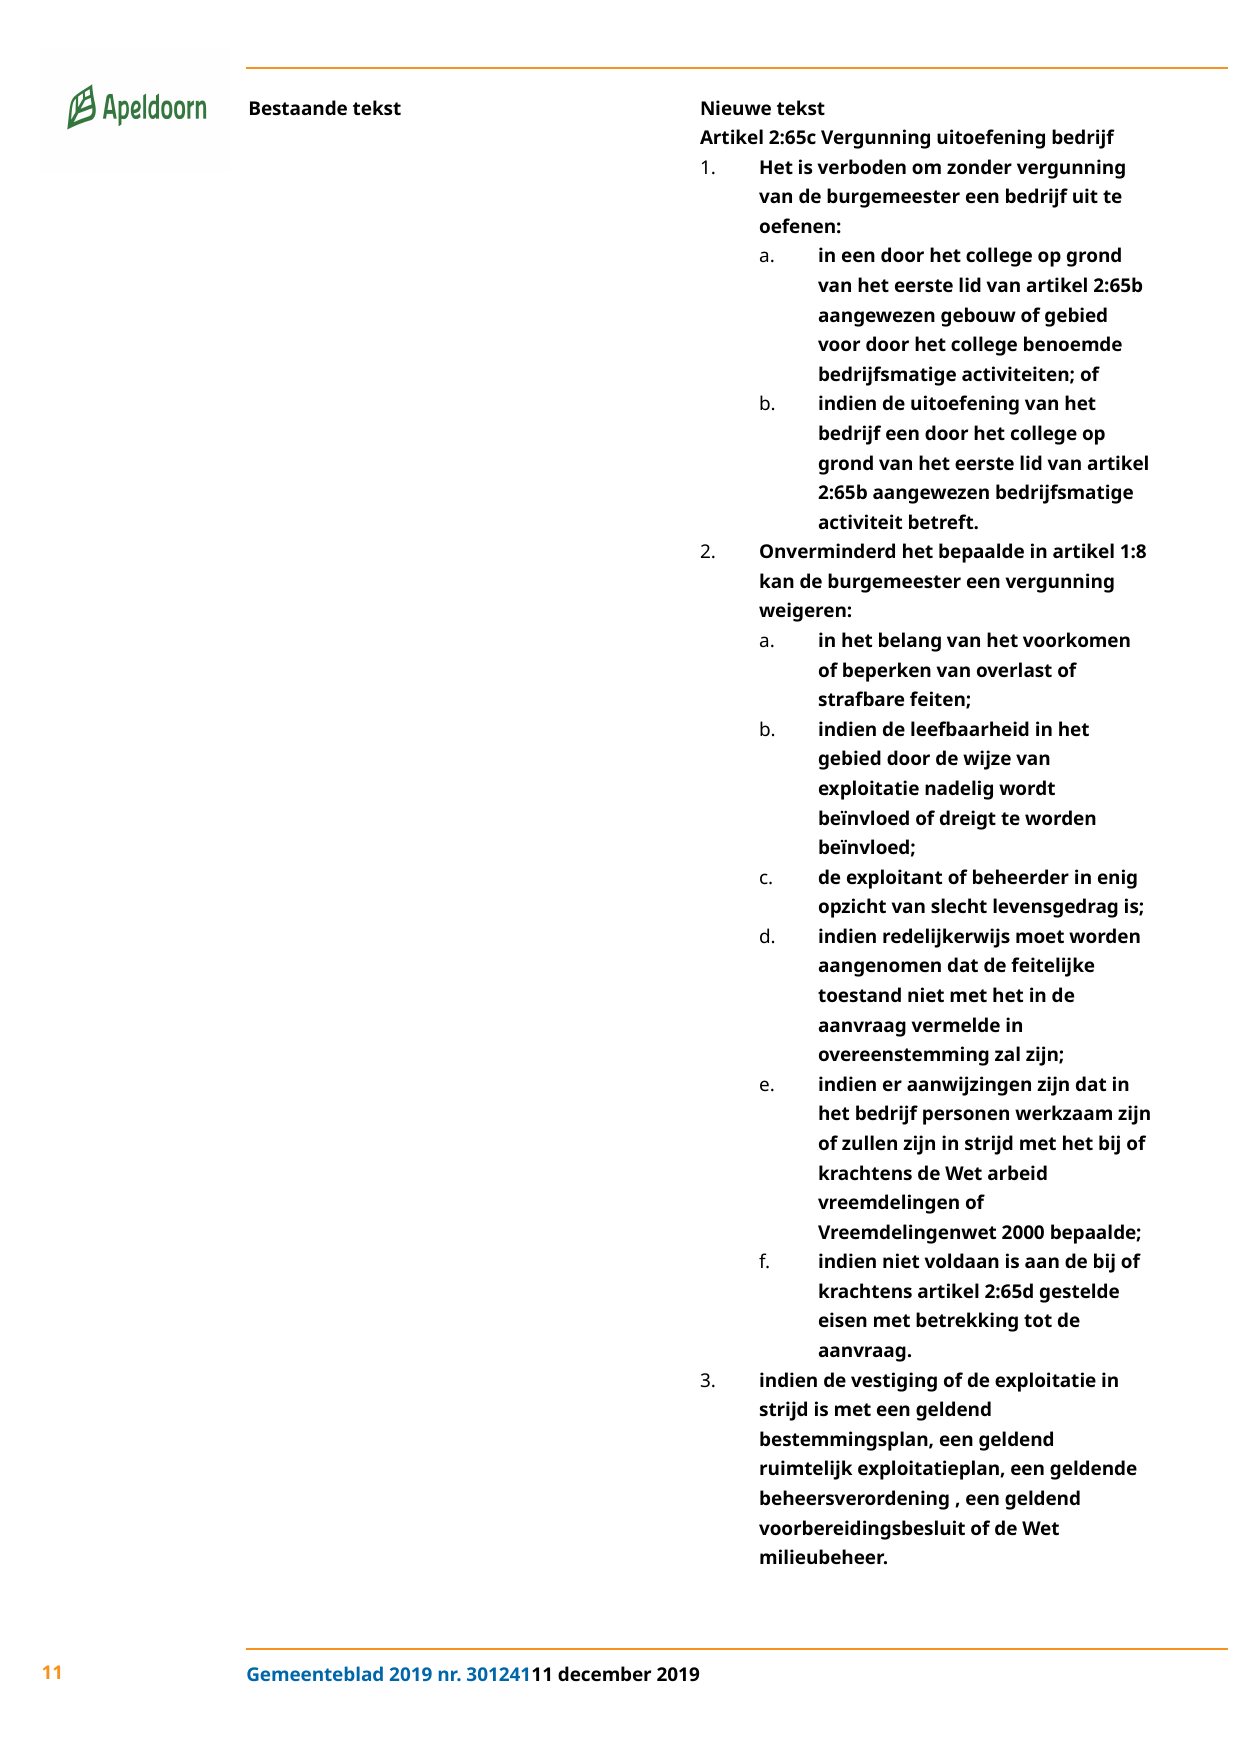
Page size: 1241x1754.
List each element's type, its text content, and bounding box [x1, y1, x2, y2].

table_header Nieuwe tekst Artikel 2:65c Vergunning uitoefening bedrijf Het is verboden om zonder vergunning van de burgemeester een bedrijf uit te oefenen: in een door het college op grond van het eerste lid van artikel 2:65b aangewezen gebouw of gebied voor door het college benoemde bedrijfsmatige activiteiten; of indien de uitoefening van het bedrijf een door het college op grond van het eerste lid van artikel 2:65b aangewezen bedrijfsmatige activiteit betreft. Onverminderd het bepaalde in artikel 1:8 kan de burgemeester een vergunning weigeren: in het belang van het voorkomen of beperken van overlast of strafbare feiten; indien de leefbaarheid in het gebied door de wijze van exploitatie nadelig wordt beïnvloed of dreigt te worden beïnvloed; de exploitant of beheerder in enig opzicht van slecht levensgedrag is; indien redelijkerwijs moet worden aangenomen dat de feitelijke toestand niet met het in de aanvraag vermelde in overeenstemming zal zijn; indien er aanwijzingen zijn dat in het bedrijf personen werkzaam zijn of zullen zijn in strijd met het bij of krachtens de Wet arbeid vreemdelingen of Vreemdelingenwet 2000 bepaalde; indien niet voldaan is aan de bij of krachtens artikel 2:65d gestelde eisen met betrekking tot de aanvraag. indien de vestiging of de exploitatie in strijd is met een geldend bestemmingsplan, een geldend ruimtelijk exploitatieplan, een geldende beheersverordening , een geldend voorbereidingsbesluit of de Wet milieubeheer. [700, 95, 1152, 1600]
table_header Bestaande tekst [248, 95, 700, 1600]
picture [41, 47, 231, 172]
